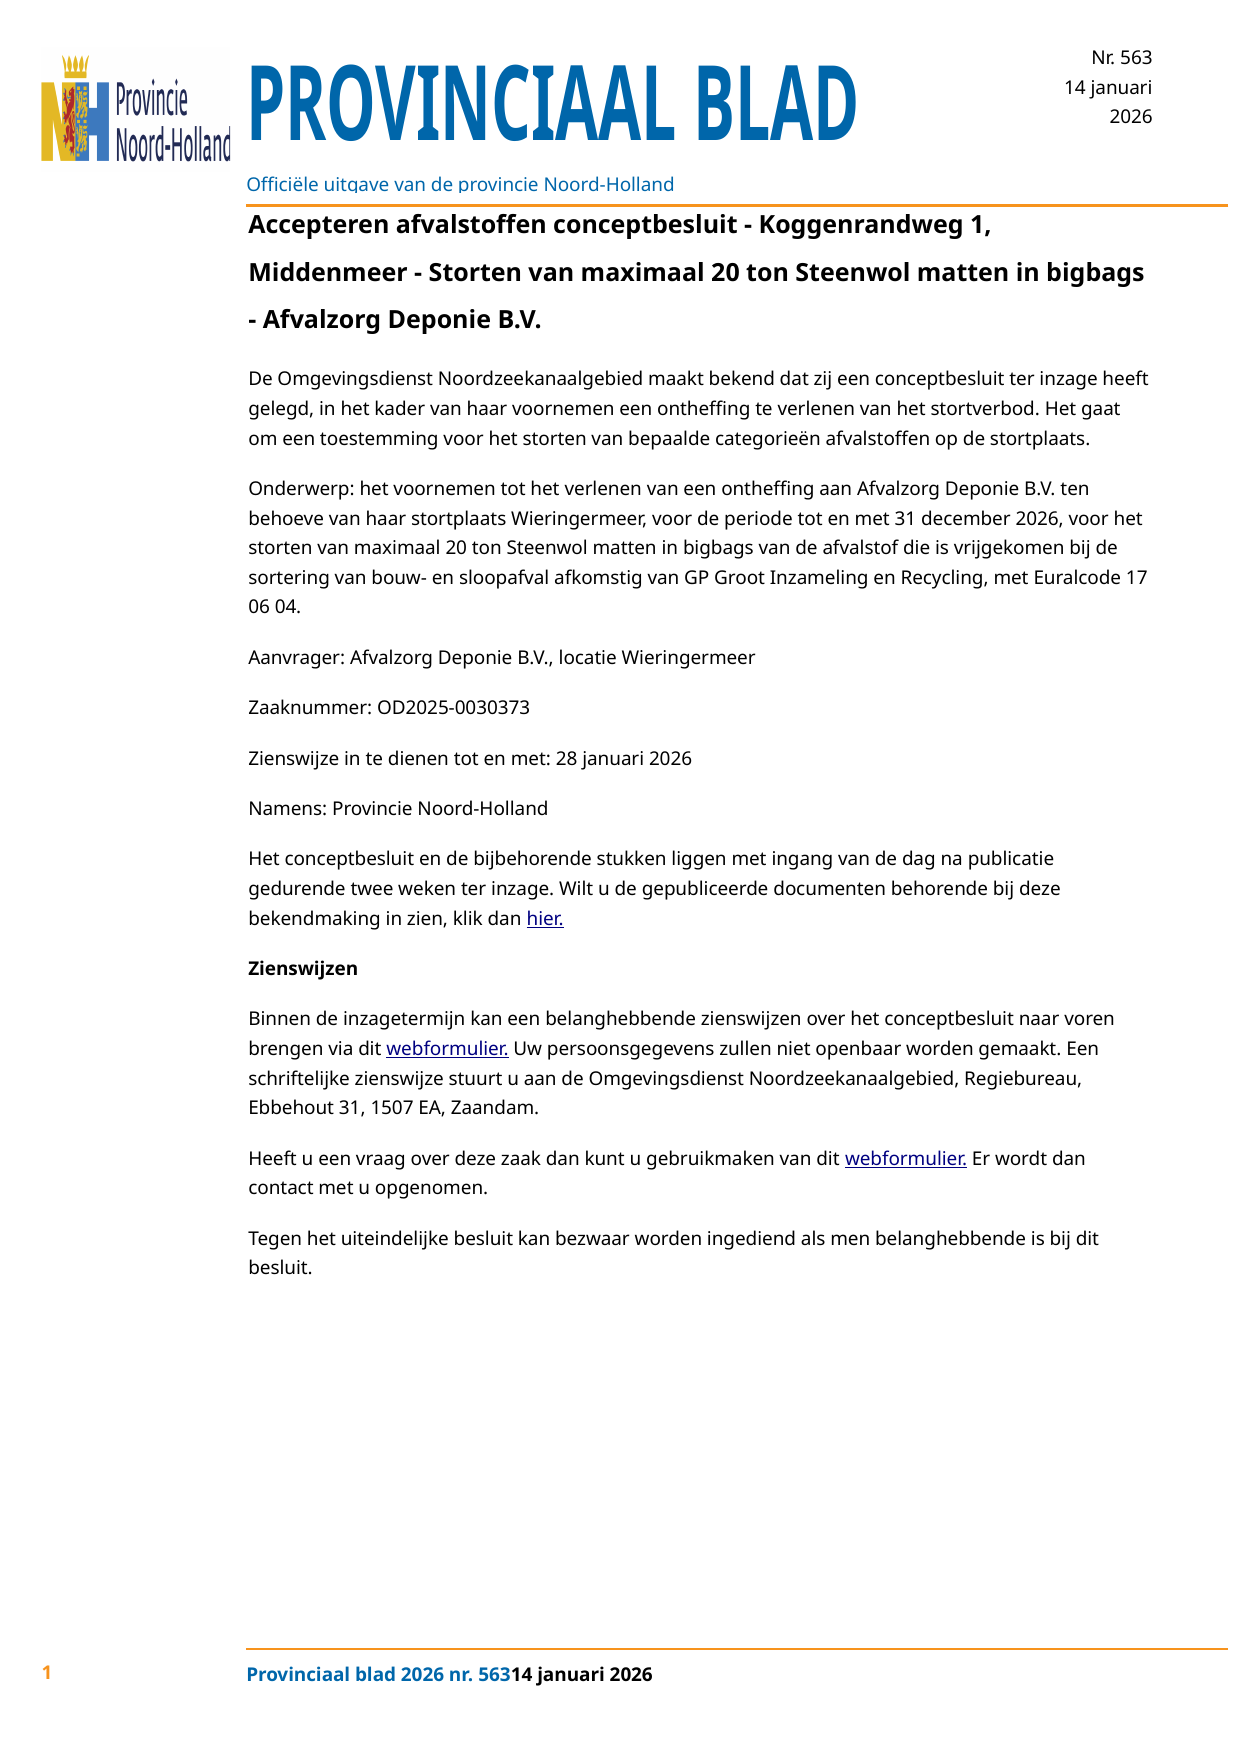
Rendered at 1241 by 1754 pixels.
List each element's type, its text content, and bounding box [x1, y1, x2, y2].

text Zienswijze in te dienen tot en met: 28 januari 2026 [248, 745, 1152, 770]
text Onderwerp: het voornemen tot het verlenen van een ontheffing aan Afvalzorg Deponie B.V. ten behoeve van haar stortplaats Wieringermeer, voor de periode tot en met 31 december 2026, voor het storten van maximaal 20 ton Steenwol matten in bigbags van de afvalstof die is vrijgekomen bij de sortering van bouw- en sloopafval afkomstig van GP Groot Inzameling en Recycling, met Euralcode 17 06 04. [248, 475, 1152, 619]
text Accepteren afvalstoffen conceptbesluit - Koggenrandweg 1, Middenmeer - Storten van maximaal 20 ton Steenwol matten in bigbags - Afvalzorg Deponie B.V. [248, 207, 1152, 336]
text Heeft u een vraag over deze zaak dan kunt u gebruikmaken van dit webformulier. Er wordt dan contact met u opgenomen. [248, 1145, 1152, 1200]
text Tegen het uiteindelijke besluit kan bezwaar worden ingediend als men belanghebbende is bij dit besluit. [248, 1225, 1152, 1280]
text Binnen de inzagetermijn kan een belanghebbende zienswijzen over het conceptbesluit naar voren brengen via dit webformulier. Uw persoonsgegevens zullen niet openbaar worden gemaakt. Een schriftelijke zienswijze stuurt u aan de Omgevingsdienst Noordzeekanaalgebied, Regiebureau, Ebbehout 31, 1507 EA, Zaandam. [248, 1006, 1152, 1120]
text De Omgevingsdienst Noordzeekanaalgebied maakt bekend dat zij een conceptbesluit ter inzage heeft gelegd, in het kader van haar voornemen een ontheffing te verlenen van het stortverbod. Het gaat om een toestemming voor het storten van bepaalde categorieën afvalstoffen op de stortplaats. [248, 366, 1152, 450]
text Namens: Provincie Noord-Holland [248, 795, 1152, 821]
text Zienswijzen [248, 955, 1152, 981]
text Het conceptbesluit en de bijbehorende stukken liggen met ingang van de dag na publicatie gedurende twee weken ter inzage. Wilt u de gepubliceerde documenten behorende bij deze bekendmaking in zien, klik dan hier. [248, 846, 1152, 930]
text Aanvrager: Afvalzorg Deponie B.V., locatie Wieringermeer [248, 644, 1152, 669]
text Zaaknummer: OD2025-0030373 [248, 694, 1152, 720]
picture [41, 47, 231, 172]
